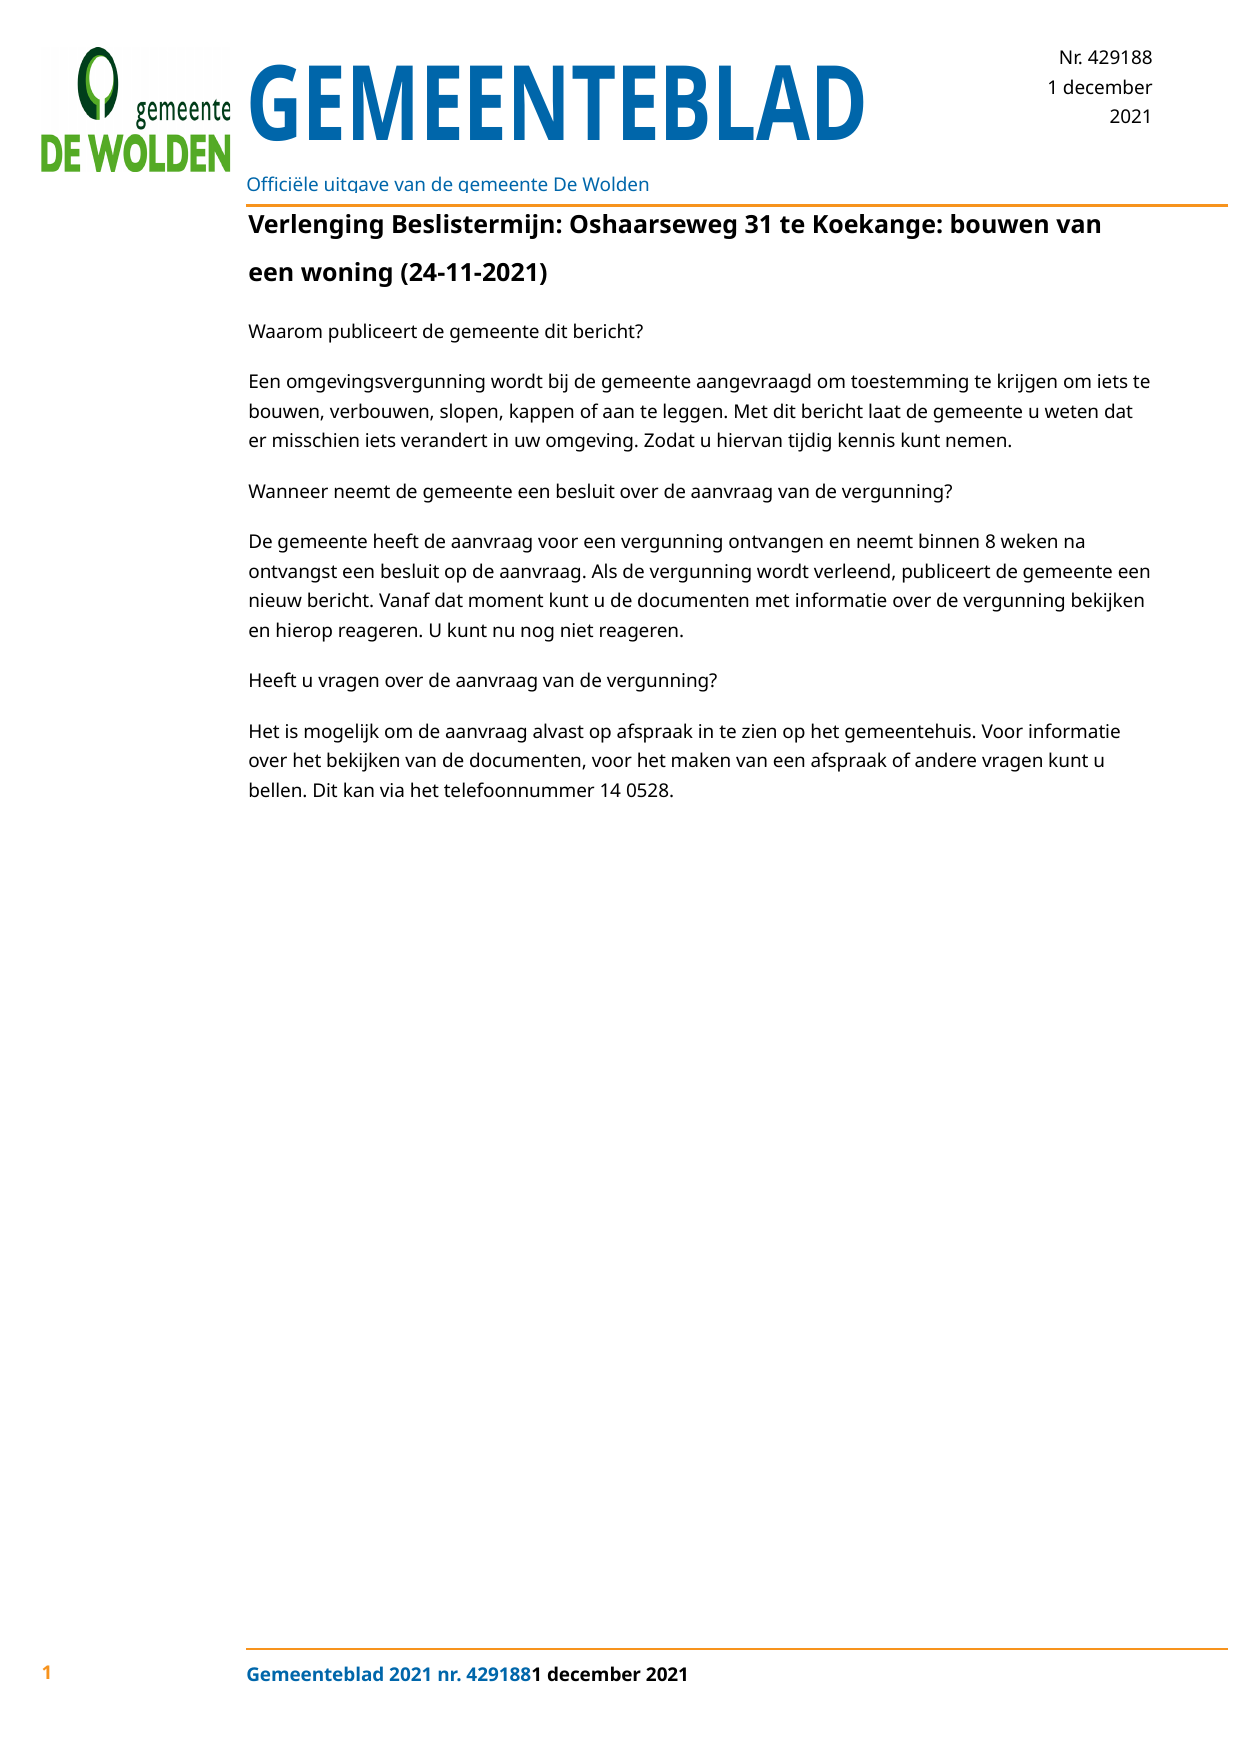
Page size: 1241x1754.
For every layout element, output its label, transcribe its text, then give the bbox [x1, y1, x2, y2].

text Wanneer neemt de gemeente een besluit over de aanvraag van de vergunning? [248, 478, 1152, 504]
picture [41, 47, 231, 172]
text Een omgevingsvergunning wordt bij de gemeente aangevraagd om toestemming te krijgen om iets te bouwen, verbouwen, slopen, kappen of aan te leggen. Met dit bericht laat de gemeente u weten dat er misschien iets verandert in uw omgeving. Zodat u hiervan tijdig kennis kunt nemen. [248, 368, 1152, 453]
text Heeft u vragen over de aanvraag van de vergunning? [248, 667, 1152, 693]
text De gemeente heeft de aanvraag voor een vergunning ontvangen en neemt binnen 8 weken na ontvangst een besluit op de aanvraag. Als de vergunning wordt verleend, publiceert de gemeente een nieuw bericht. Vanaf dat moment kunt u de documenten met informatie over de vergunning bekijken en hierop reageren. U kunt nu nog niet reageren. [248, 528, 1152, 643]
text Verlenging Beslistermijn: Oshaarseweg 31 te Koekange: bouwen van een woning (24-11-2021) [248, 207, 1152, 288]
text Waarom publiceert de gemeente dit bericht? [248, 318, 1152, 344]
text Het is mogelijk om de aanvraag alvast op afspraak in te zien op het gemeentehuis. Voor informatie over het bekijken van de documenten, voor het maken van een afspraak of andere vragen kunt u bellen. Dit kan via het telefoonnummer 14 0528. [248, 718, 1152, 803]
